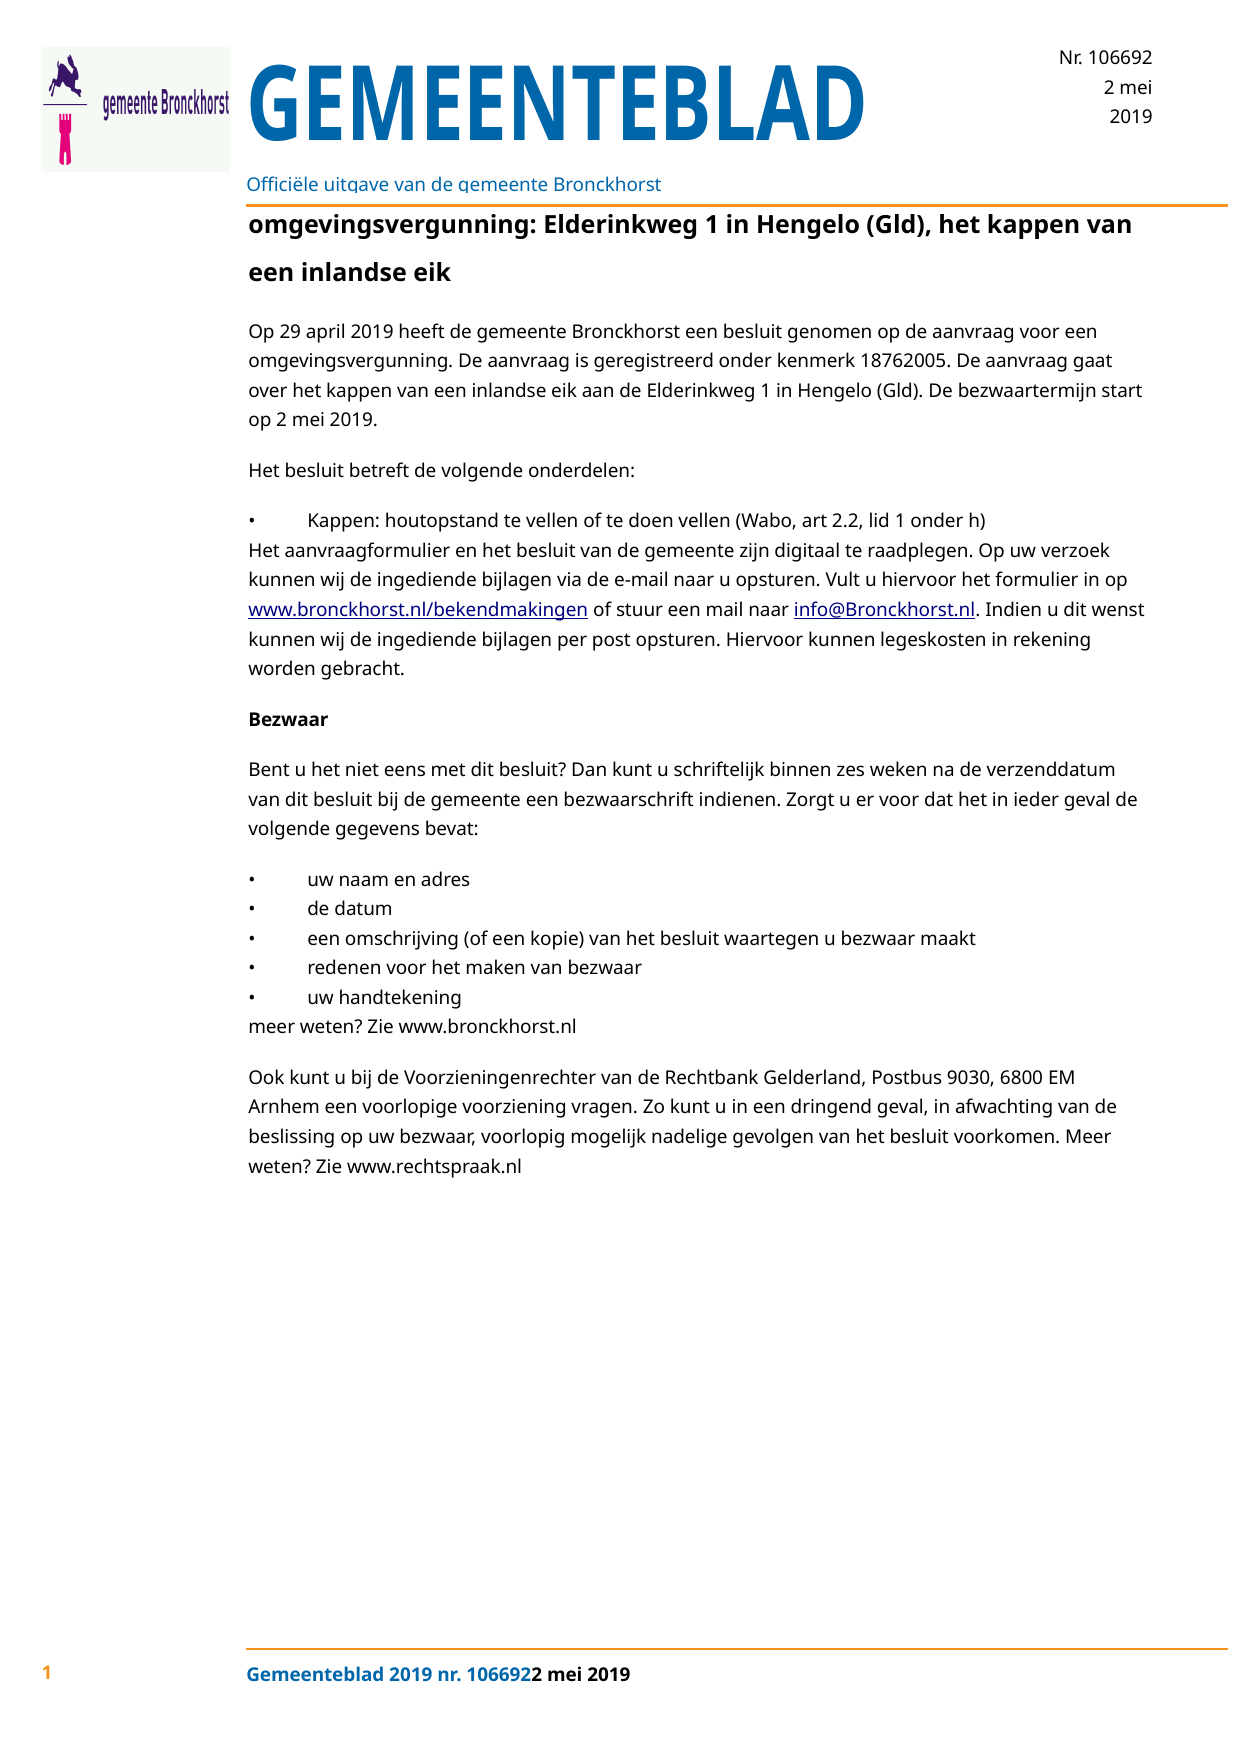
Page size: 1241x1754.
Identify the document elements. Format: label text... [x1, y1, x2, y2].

text Het besluit betreft de volgende onderdelen: [248, 457, 1152, 483]
list uw naam en adres [248, 866, 1152, 892]
text Bezwaar [248, 706, 1152, 732]
text meer weten? Zie www.bronckhorst.nl [248, 1014, 1152, 1039]
list Kappen: houtopstand te vellen of te doen vellen (Wabo, art 2.2, lid 1 onder h) [248, 507, 1152, 533]
picture [41, 47, 231, 172]
text Het aanvraagformulier en het besluit van de gemeente zijn digitaal te raadplegen. Op uw verzoek kunnen wij de ingediende bijlagen via de e-mail naar u opsturen. Vult u hiervoor het formulier in op www.bronckhorst.nl/bekendmakingen of stuur een mail naar info@Bronckhorst.nl. Indien u dit wenst kunnen wij de ingediende bijlagen per post opsturen. Hiervoor kunnen legeskosten in rekening worden gebracht. [248, 537, 1152, 681]
list een omschrijving (of een kopie) van het besluit waartegen u bezwaar maakt [248, 925, 1152, 951]
list uw handtekening [248, 984, 1152, 1010]
text Bent u het niet eens met dit besluit? Dan kunt u schriftelijk binnen zes weken na de verzenddatum van dit besluit bij de gemeente een bezwaarschrift indienen. Zorgt u er voor dat het in ieder geval de volgende gegevens bevat: [248, 756, 1152, 841]
text omgevingsvergunning: Elderinkweg 1 in Hengelo (Gld), het kappen van een inlandse eik [248, 207, 1152, 288]
text Ook kunt u bij de Voorzieningenrechter van de Rechtbank Gelderland, Postbus 9030, 6800 EM Arnhem een voorlopige voorziening vragen. Zo kunt u in een dringend geval, in afwachting van de beslissing op uw bezwaar, voorlopig mogelijk nadelige gevolgen van het besluit voorkomen. Meer weten? Zie www.rechtspraak.nl [248, 1064, 1152, 1179]
text Op 29 april 2019 heeft de gemeente Bronckhorst een besluit genomen op de aanvraag voor een omgevingsvergunning. De aanvraag is geregistreerd onder kenmerk 18762005. De aanvraag gaat over het kappen van een inlandse eik aan de Elderinkweg 1 in Hengelo (Gld). De bezwaartermijn start op 2 mei 2019. [248, 318, 1152, 432]
list redenen voor het maken van bezwaar [248, 954, 1152, 980]
list de datum [248, 895, 1152, 921]
